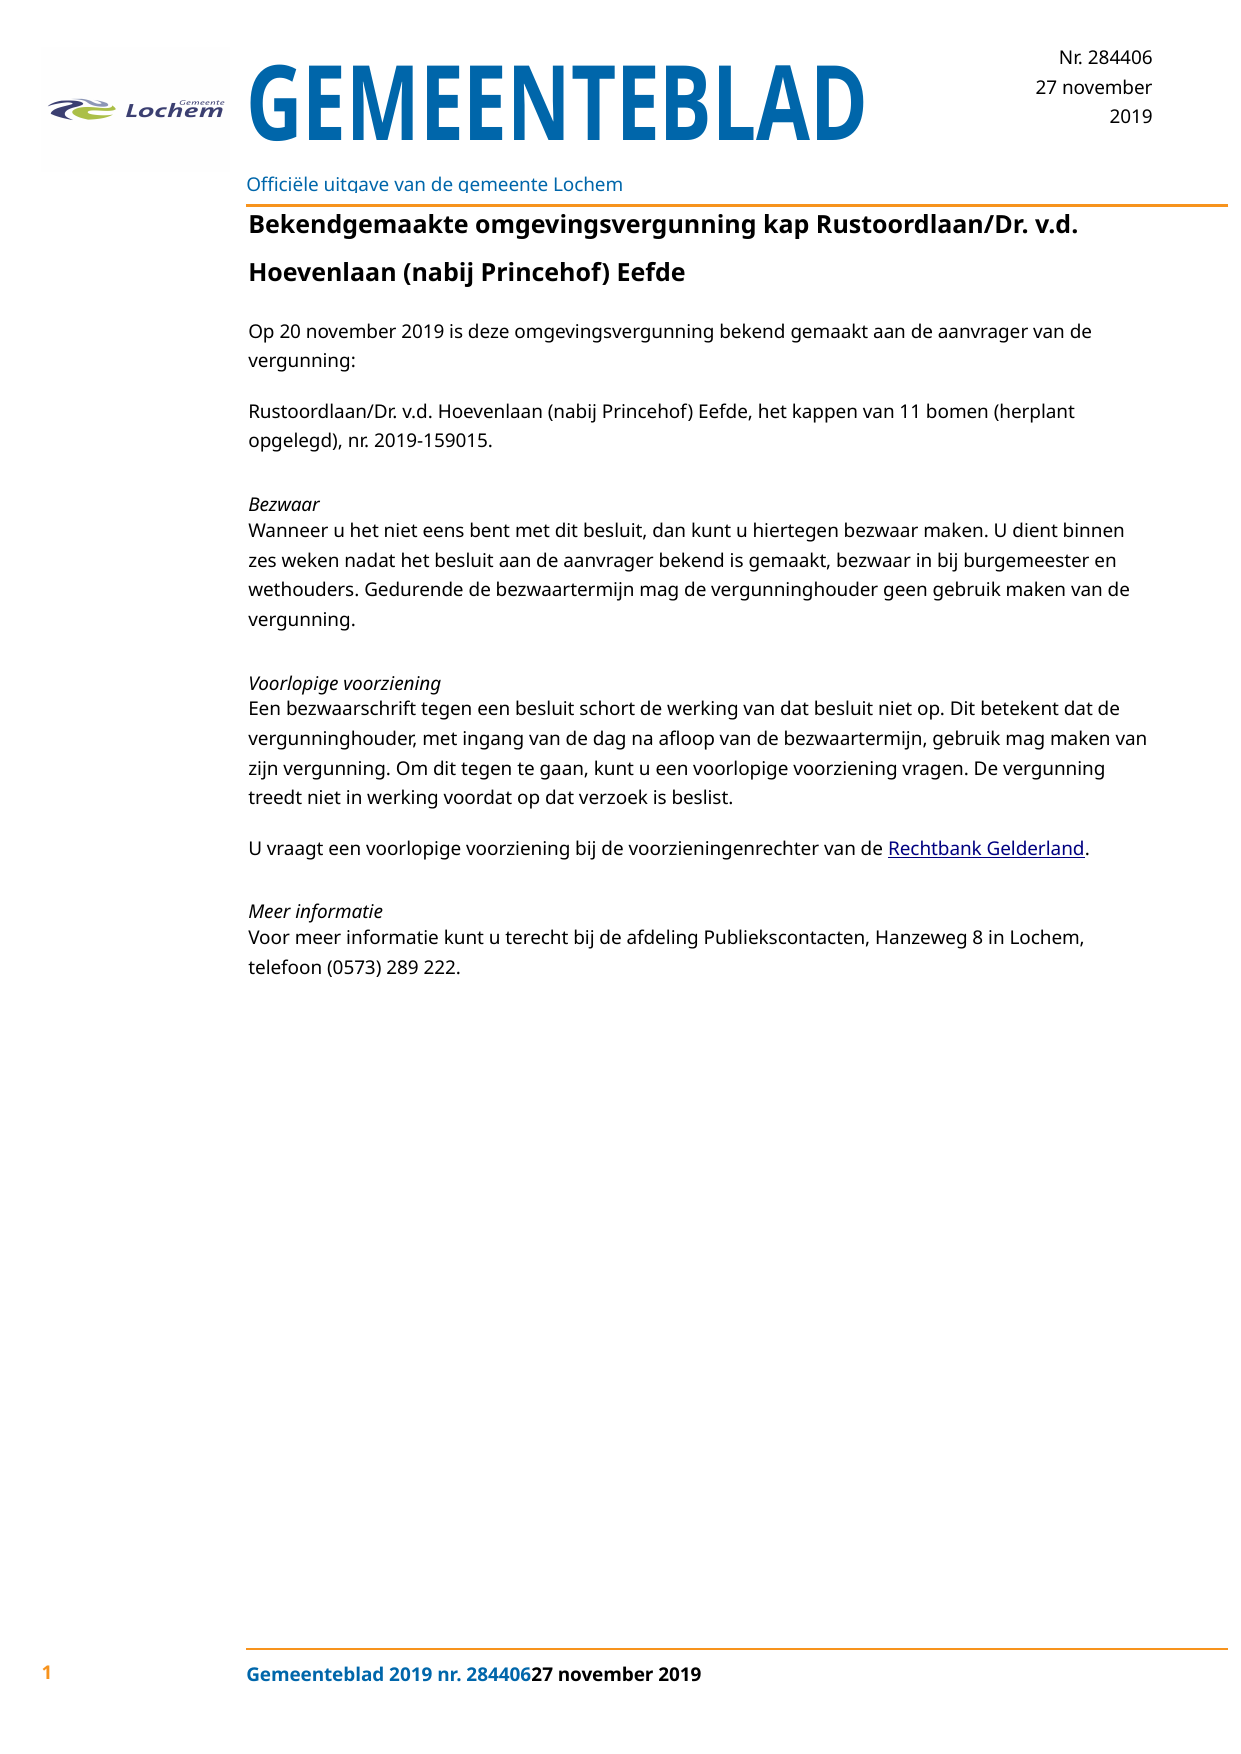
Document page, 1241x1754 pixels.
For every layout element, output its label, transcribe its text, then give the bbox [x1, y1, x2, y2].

text Meer informatie [248, 899, 1152, 924]
text Voor meer informatie kunt u terecht bij de afdeling Publiekscontacten, Hanzeweg 8 in Lochem, telefoon (0573) 289 222. [248, 924, 1152, 980]
text Een bezwaarschrift tegen een besluit schort de werking van dat besluit niet op. Dit betekent dat de vergunninghouder, met ingang van de dag na afloop van de bezwaartermijn, gebruik mag maken van zijn vergunning. Om dit tegen te gaan, kunt u een voorlopige voorziening vragen. De vergunning treedt niet in werking voordat op dat verzoek is beslist. [248, 696, 1152, 810]
text Voorlopige voorziening [248, 670, 1152, 696]
picture [41, 47, 231, 172]
text Rustoordlaan/Dr. v.d. Hoevenlaan (nabij Princehof) Eefde, het kappen van 11 bomen (herplant opgelegd), nr. 2019-159015. [248, 398, 1152, 453]
text Wanneer u het niet eens bent met dit besluit, dan kunt u hiertegen bezwaar maken. U dient binnen zes weken nadat het besluit aan de aanvrager bekend is gemaakt, bezwaar in bij burgemeester en wethouders. Gedurende de bezwaartermijn mag de vergunninghouder geen gebruik maken van de vergunning. [248, 517, 1152, 632]
text Bekendgemaakte omgevingsvergunning kap Rustoordlaan/Dr. v.d. Hoevenlaan (nabij Princehof) Eefde [248, 207, 1152, 288]
text U vraagt een voorlopige voorziening bij de voorzieningenrechter van de Rechtbank Gelderland. [248, 835, 1152, 861]
text Op 20 november 2019 is deze omgevingsvergunning bekend gemaakt aan de aanvrager van de vergunning: [248, 318, 1152, 373]
text Bezwaar [248, 491, 1152, 517]
